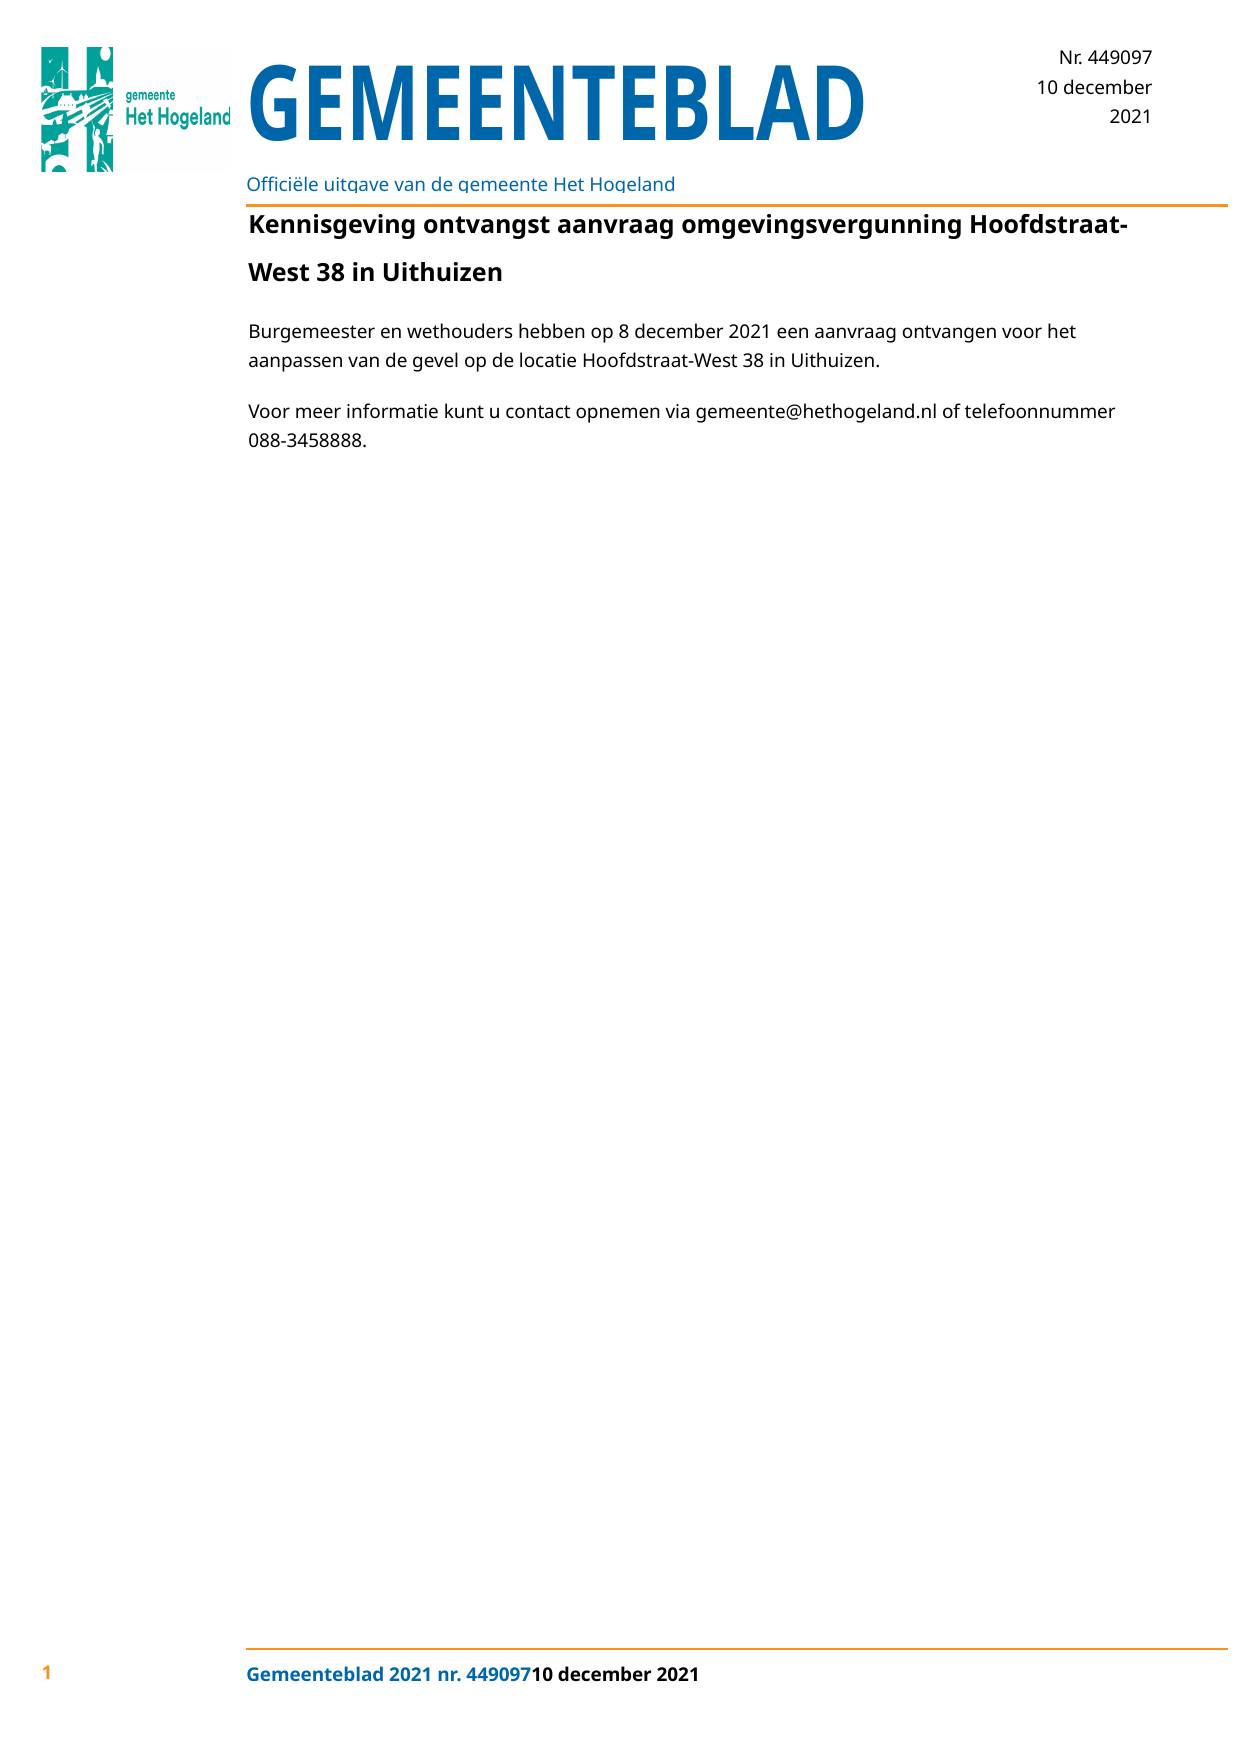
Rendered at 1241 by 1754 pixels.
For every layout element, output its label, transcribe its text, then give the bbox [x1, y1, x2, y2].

text Kennisgeving ontvangst aanvraag omgevingsvergunning Hoofdstraat-West 38 in Uithuizen [248, 207, 1152, 288]
picture [41, 47, 231, 172]
text Burgemeester en wethouders hebben op 8 december 2021 een aanvraag ontvangen voor het aanpassen van de gevel op de locatie Hoofdstraat-West 38 in Uithuizen. [248, 318, 1152, 373]
text Voor meer informatie kunt u contact opnemen via gemeente@hethogeland.nl of telefoonnummer 088-3458888. [248, 398, 1152, 453]
